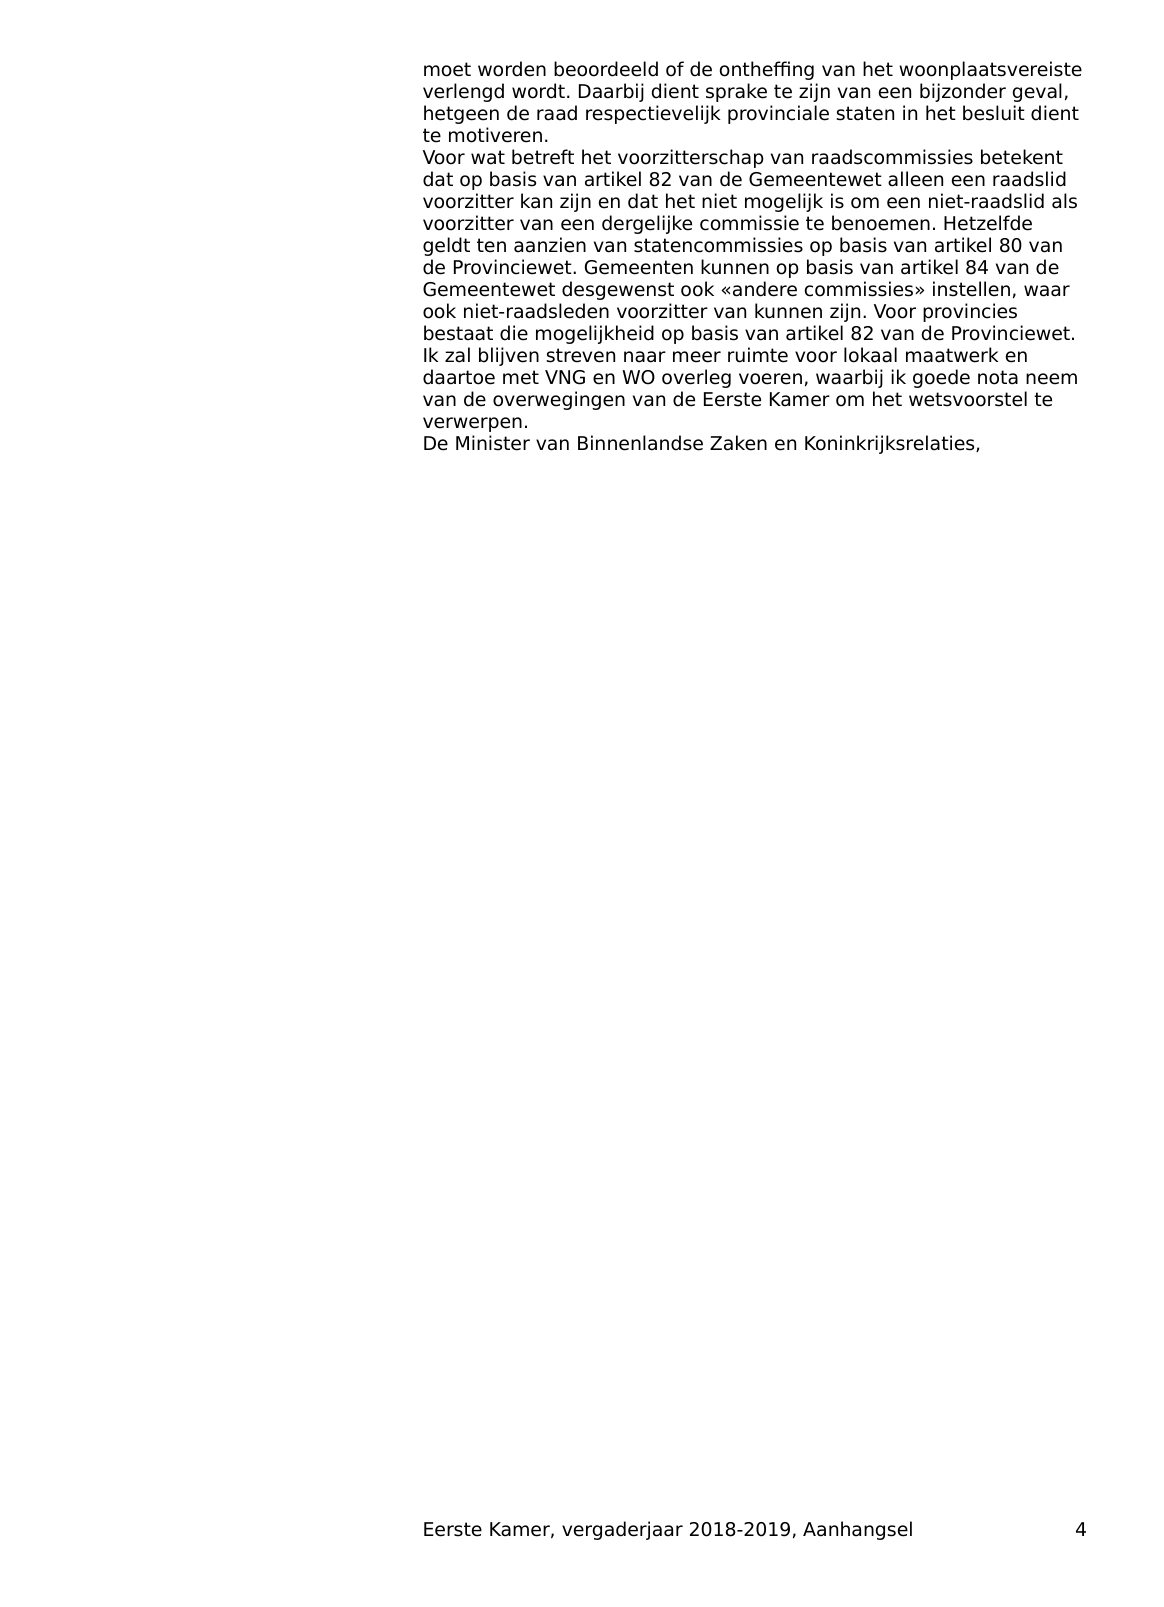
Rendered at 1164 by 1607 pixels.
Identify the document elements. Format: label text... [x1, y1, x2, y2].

text Voor wat betreft het voorzitterschap van raadscommissies betekent dat op basis van artikel 82 van de Gemeentewet alleen een raadslid voorzitter kan zijn en dat het niet mogelijk is om een niet-raadslid als voorzitter van een dergelijke commissie te benoemen. Hetzelfde geldt ten aanzien van statencommissies op basis van artikel 80 van de Provinciewet. Gemeenten kunnen op basis van artikel 84 van de Gemeentewet desgewenst ook «andere commissies» instellen, waar ook niet-raadsleden voorzitter van kunnen zijn. Voor provincies bestaat die mogelijkheid op basis van artikel 82 van de Provinciewet. [422, 147, 1087, 345]
text moet worden beoordeeld of de ontheffing van het woonplaatsvereiste verlengd wordt. Daarbij dient sprake te zijn van een bijzonder geval, hetgeen de raad respectievelijk provinciale staten in het besluit dient te motiveren. [422, 59, 1087, 147]
text De Minister van Binnenlandse Zaken en Koninkrijksrelaties, [422, 433, 1087, 455]
text Ik zal blijven streven naar meer ruimte voor lokaal maatwerk en daartoe met VNG en WO overleg voeren, waarbij ik goede nota neem van de overwegingen van de Eerste Kamer om het wetsvoorstel te verwerpen. [422, 345, 1087, 433]
